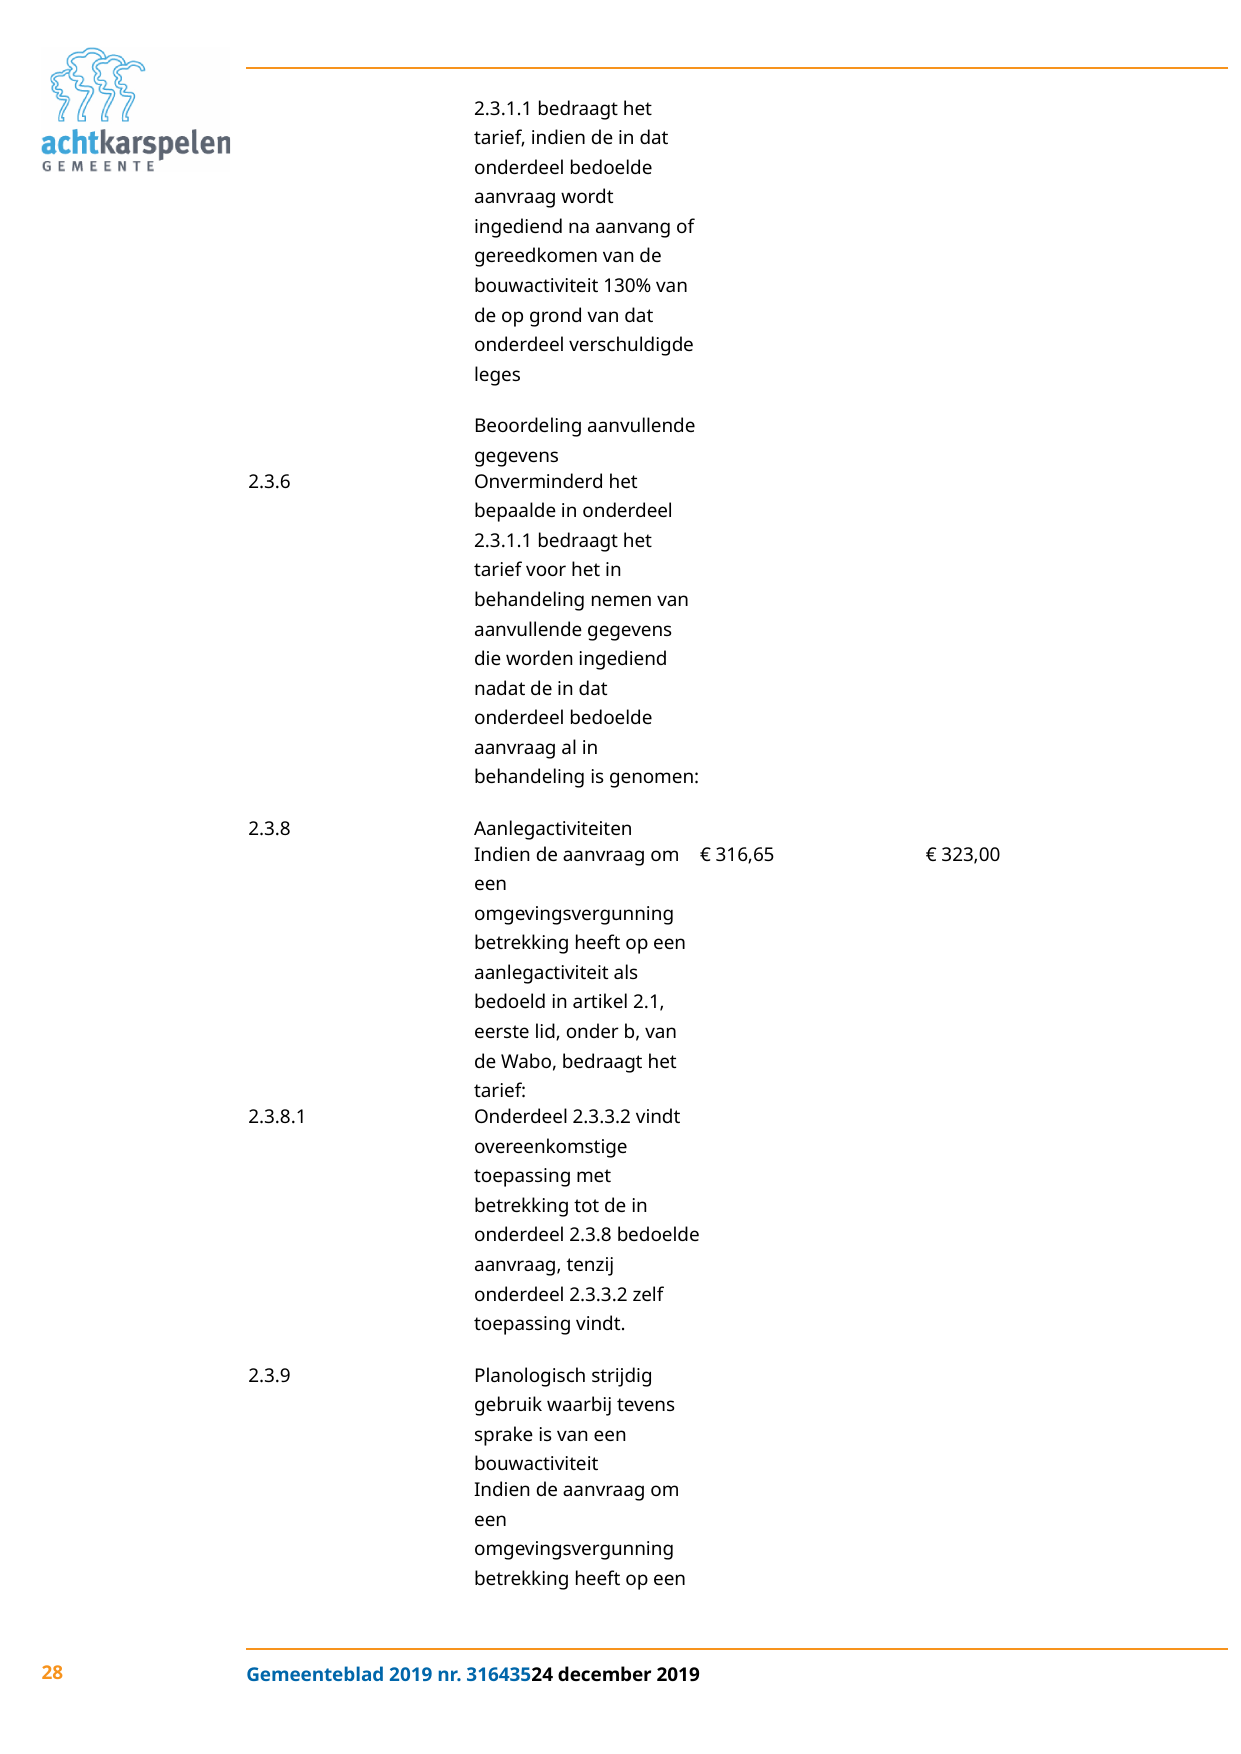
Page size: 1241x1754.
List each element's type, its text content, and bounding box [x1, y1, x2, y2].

table_cell [248, 95, 474, 387]
table_cell [700, 815, 926, 841]
table_cell Onderdeel 2.3.3.2 vindt overeenkomstige toepassing met betrekking tot de in onderdeel 2.3.8 bedoelde aanvraag, tenzij onderdeel 2.3.3.2 zelf toepassing vindt. [474, 1103, 700, 1336]
table_cell [700, 1362, 926, 1476]
table_cell [248, 1336, 474, 1362]
table_cell Beoordeling aanvullende gegevens [474, 413, 700, 468]
table_cell [700, 468, 926, 789]
table_cell [700, 1103, 926, 1336]
table_cell 2.3.8 [248, 815, 474, 841]
table_cell [700, 1476, 926, 1591]
table_cell Aanlegactiviteiten [474, 815, 700, 841]
table_cell [926, 1362, 1152, 1476]
table_cell [700, 95, 926, 387]
picture [41, 47, 231, 172]
table_cell [700, 387, 926, 412]
table_cell [926, 1476, 1152, 1591]
table_cell [248, 413, 474, 468]
table_cell Indien de aanvraag om een omgevingsvergunning betrekking heeft op een aanlegactiviteit als bedoeld in artikel 2.1, eerste lid, onder b, van de Wabo, bedraagt het tarief: [474, 841, 700, 1103]
table_cell [926, 789, 1152, 815]
table_cell [926, 1103, 1152, 1336]
table_cell € 316,65 [700, 841, 926, 1103]
table_cell [474, 1336, 700, 1362]
table_cell [926, 815, 1152, 841]
table_cell [926, 468, 1152, 789]
table_cell [926, 387, 1152, 412]
table_cell [700, 413, 926, 468]
table_cell [248, 841, 474, 1103]
table_cell 2.3.8.1 [248, 1103, 474, 1336]
table_cell [248, 387, 474, 412]
table_cell 2.3.6 [248, 468, 474, 789]
table_cell [926, 413, 1152, 468]
table_cell [474, 789, 700, 815]
table_cell 2.3.9 [248, 1362, 474, 1476]
table_cell [474, 387, 700, 412]
table_cell [248, 1476, 474, 1591]
table_cell Onverminderd het bepaalde in onderdeel 2.3.1.1 bedraagt het tarief voor het in behandeling nemen van aanvullende gegevens die worden ingediend nadat de in dat onderdeel bedoelde aanvraag al in behandeling is genomen: [474, 468, 700, 789]
table_cell [700, 1336, 926, 1362]
table_cell [248, 789, 474, 815]
table_cell 2.3.1.1 bedraagt het tarief, indien de in dat onderdeel bedoelde aanvraag wordt ingediend na aanvang of gereedkomen van de bouwactiviteit 130% van de op grond van dat onderdeel verschuldigde leges [474, 95, 700, 387]
table_cell € 323,00 [926, 841, 1152, 1103]
table_cell Planologisch strijdig gebruik waarbij tevens sprake is van een bouwactiviteit [474, 1362, 700, 1476]
table_cell Indien de aanvraag om een omgevingsvergunning betrekking heeft op een [474, 1476, 700, 1591]
table_cell [926, 1336, 1152, 1362]
table_cell [926, 95, 1152, 387]
table_cell [700, 789, 926, 815]
